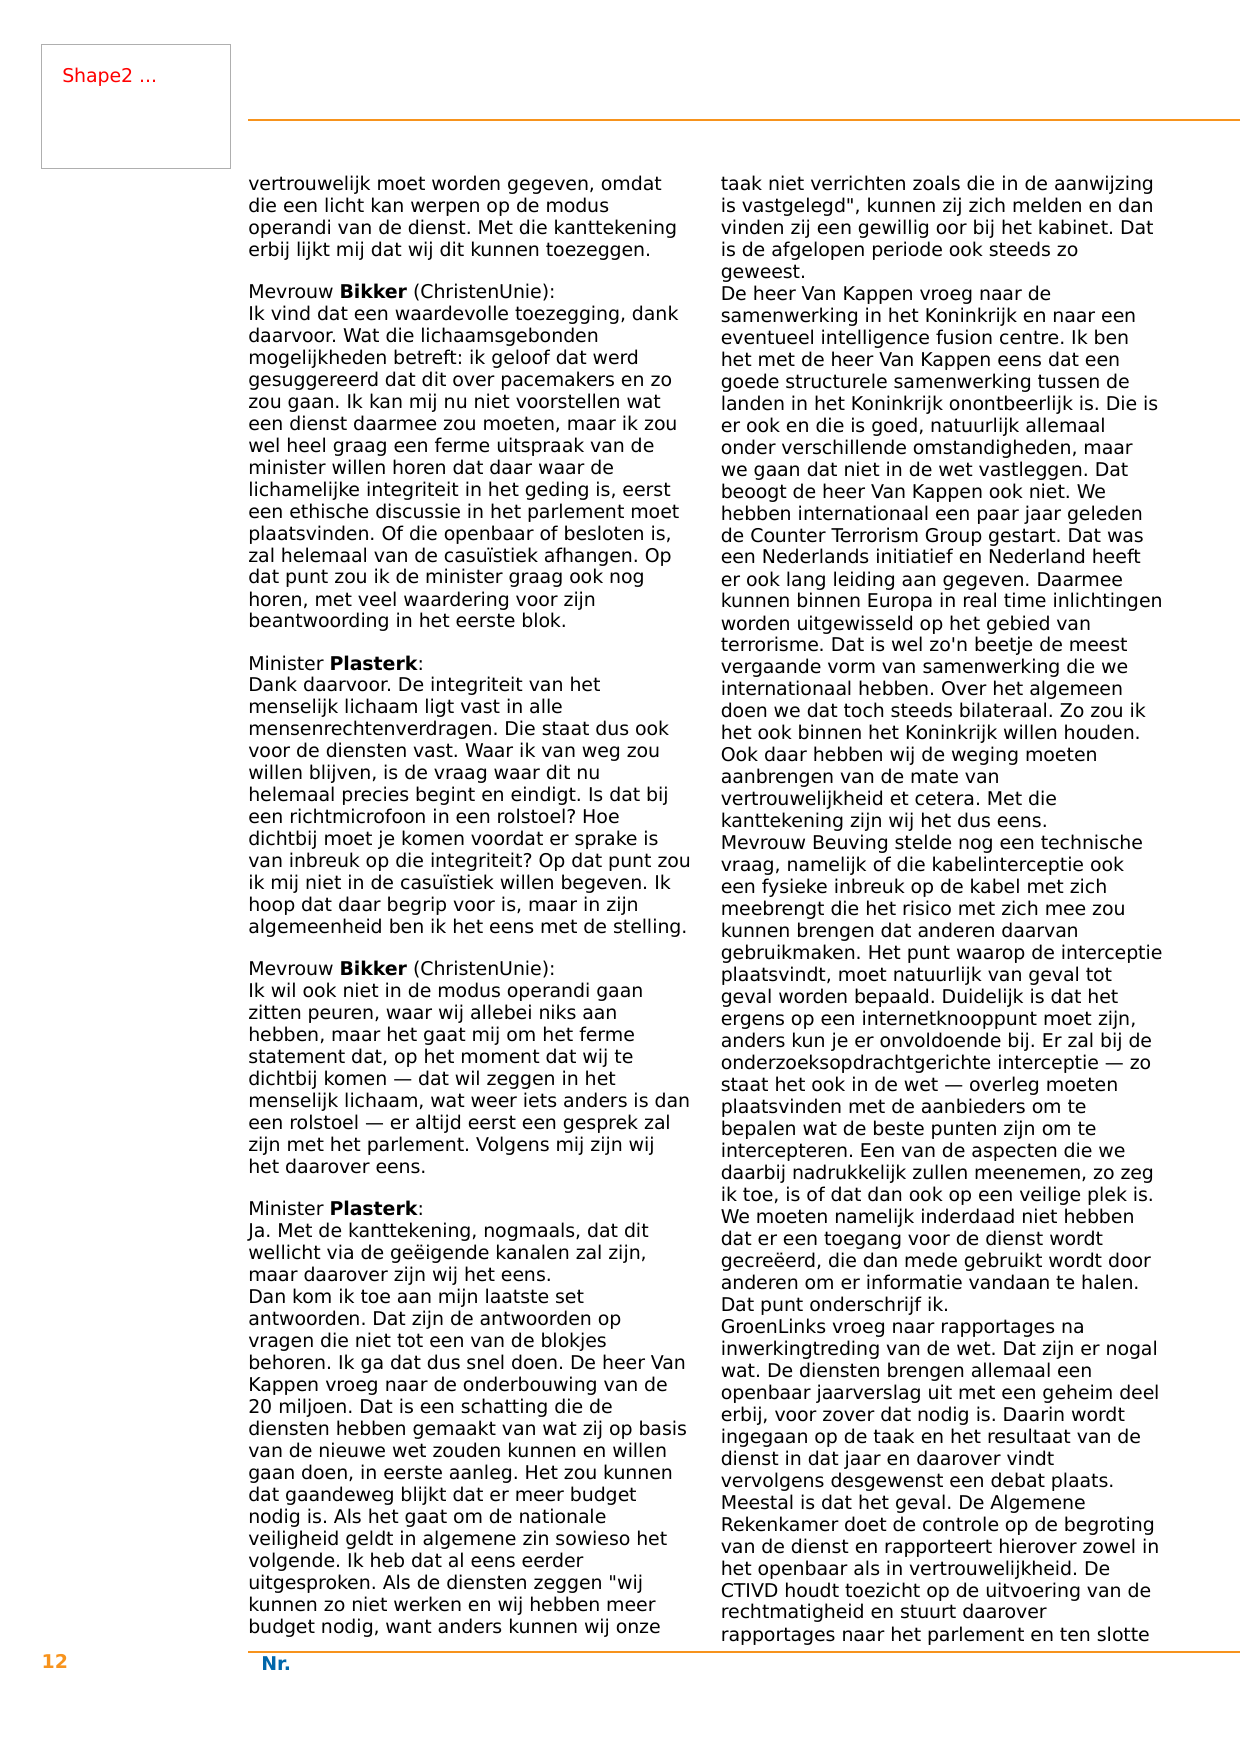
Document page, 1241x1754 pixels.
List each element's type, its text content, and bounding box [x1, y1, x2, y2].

text Dan kom ik toe aan mijn laatste set antwoorden. Dat zijn de antwoorden op vragen die niet tot een van de blokjes behoren. Ik ga dat dus snel doen. De heer Van Kappen vroeg naar de onderbouwing van de 20 miljoen. Dat is een schatting die de diensten hebben gemaakt van wat zij op basis van de nieuwe wet zouden kunnen en willen gaan doen, in eerste aanleg. Het zou kunnen dat gaandeweg blijkt dat er meer budget nodig is. Als het gaat om de nationale veiligheid geldt in algemene zin sowieso het volgende. Ik heb dat al eens eerder uitgesproken. Als de diensten zeggen "wij kunnen zo niet werken en wij hebben meer budget nodig, want anders kunnen wij onze [248, 1286, 691, 1637]
text Mevrouw Bikker (ChristenUnie): [248, 281, 691, 303]
text GroenLinks vroeg naar rapportages na inwerkingtreding van de wet. Dat zijn er nogal wat. De diensten brengen allemaal een openbaar jaarverslag uit met een geheim deel erbij, voor zover dat nodig is. Daarin wordt ingegaan op de taak en het resultaat van de dienst in dat jaar en daarover vindt vervolgens desgewenst een debat plaats. Meestal is dat het geval. De Algemene Rekenkamer doet de controle op de begroting van de dienst en rapporteert hierover zowel in het openbaar als in vertrouwelijkheid. De CTIVD houdt toezicht op de uitvoering van de rechtmatigheid en stuurt daarover rapportages naar het parlement en ten slotte [721, 1316, 1163, 1645]
text Ja. Met de kanttekening, nogmaals, dat dit wellicht via de geëigende kanalen zal zijn, maar daarover zijn wij het eens. [248, 1220, 691, 1286]
text taak niet verrichten zoals die in de aanwijzing is vastgelegd", kunnen zij zich melden en dan vinden zij een gewillig oor bij het kabinet. Dat is de afgelopen periode ook steeds zo geweest. [721, 173, 1163, 283]
text Mevrouw Beuving stelde nog een technische vraag, namelijk of die kabelinterceptie ook een fysieke inbreuk op de kabel met zich meebrengt die het risico met zich mee zou kunnen brengen dat anderen daarvan gebruikmaken. Het punt waarop de interceptie plaatsvindt, moet natuurlijk van geval tot geval worden bepaald. Duidelijk is dat het ergens op een internetknooppunt moet zijn, anders kun je er onvoldoende bij. Er zal bij de onderzoeksopdrachtgerichte interceptie — zo staat het ook in de wet — overleg moeten plaatsvinden met de aanbieders om te bepalen wat de beste punten zijn om te intercepteren. Een van de aspecten die we daarbij nadrukkelijk zullen meenemen, zo zeg ik toe, is of dat dan ook op een veilige plek is. We moeten namelijk inderdaad niet hebben dat er een toegang voor de dienst wordt gecreëerd, die dan mede gebruikt wordt door anderen om er informatie vandaan te halen. Dat punt onderschrijf ik. [721, 832, 1163, 1316]
text Ik vind dat een waardevolle toezegging, dank daarvoor. Wat die lichaamsgebonden mogelijkheden betreft: ik geloof dat werd gesuggereerd dat dit over pacemakers en zo zou gaan. Ik kan mij nu niet voorstellen wat een dienst daarmee zou moeten, maar ik zou wel heel graag een ferme uitspraak van de minister willen horen dat daar waar de lichamelijke integriteit in het geding is, eerst een ethische discussie in het parlement moet plaatsvinden. Of die openbaar of besloten is, zal helemaal van de casuïstiek afhangen. Op dat punt zou ik de minister graag ook nog horen, met veel waardering voor zijn beantwoording in het eerste blok. [248, 303, 691, 632]
text De heer Van Kappen vroeg naar de samenwerking in het Koninkrijk en naar een eventueel intelligence fusion centre. Ik ben het met de heer Van Kappen eens dat een goede structurele samenwerking tussen de landen in het Koninkrijk onontbeerlijk is. Die is er ook en die is goed, natuurlijk allemaal onder verschillende omstandigheden, maar we gaan dat niet in de wet vastleggen. Dat beoogt de heer Van Kappen ook niet. We hebben internationaal een paar jaar geleden de Counter Terrorism Group gestart. Dat was een Nederlands initiatief en Nederland heeft er ook lang leiding aan gegeven. Daarmee kunnen binnen Europa in real time inlichtingen worden uitgewisseld op het gebied van terrorisme. Dat is wel zo'n beetje de meest vergaande vorm van samenwerking die we internationaal hebben. Over het algemeen doen we dat toch steeds bilateraal. Zo zou ik het ook binnen het Koninkrijk willen houden. Ook daar hebben wij de weging moeten aanbrengen van de mate van vertrouwelijkheid et cetera. Met die kanttekening zijn wij het dus eens. [721, 283, 1163, 832]
text Minister Plasterk: [248, 1198, 691, 1220]
text vertrouwelijk moet worden gegeven, omdat die een licht kan werpen op de modus operandi van de dienst. Met die kanttekening erbij lijkt mij dat wij dit kunnen toezeggen. [248, 173, 691, 261]
text Dank daarvoor. De integriteit van het menselijk lichaam ligt vast in alle mensenrechtenverdragen. Die staat dus ook voor de diensten vast. Waar ik van weg zou willen blijven, is de vraag waar dit nu helemaal precies begint en eindigt. Is dat bij een richtmicrofoon in een rolstoel? Hoe dichtbij moet je komen voordat er sprake is van inbreuk op die integriteit? Op dat punt zou ik mij niet in de casuïstiek willen begeven. Ik hoop dat daar begrip voor is, maar in zijn algemeenheid ben ik het eens met de stelling. [248, 674, 691, 938]
text Ik wil ook niet in de modus operandi gaan zitten peuren, waar wij allebei niks aan hebben, maar het gaat mij om het ferme statement dat, op het moment dat wij te dichtbij komen — dat wil zeggen in het menselijk lichaam, wat weer iets anders is dan een rolstoel — er altijd eerst een gesprek zal zijn met het parlement. Volgens mij zijn wij het daarover eens. [248, 980, 691, 1178]
text Minister Plasterk: [248, 652, 691, 674]
text Mevrouw Bikker (ChristenUnie): [248, 958, 691, 980]
